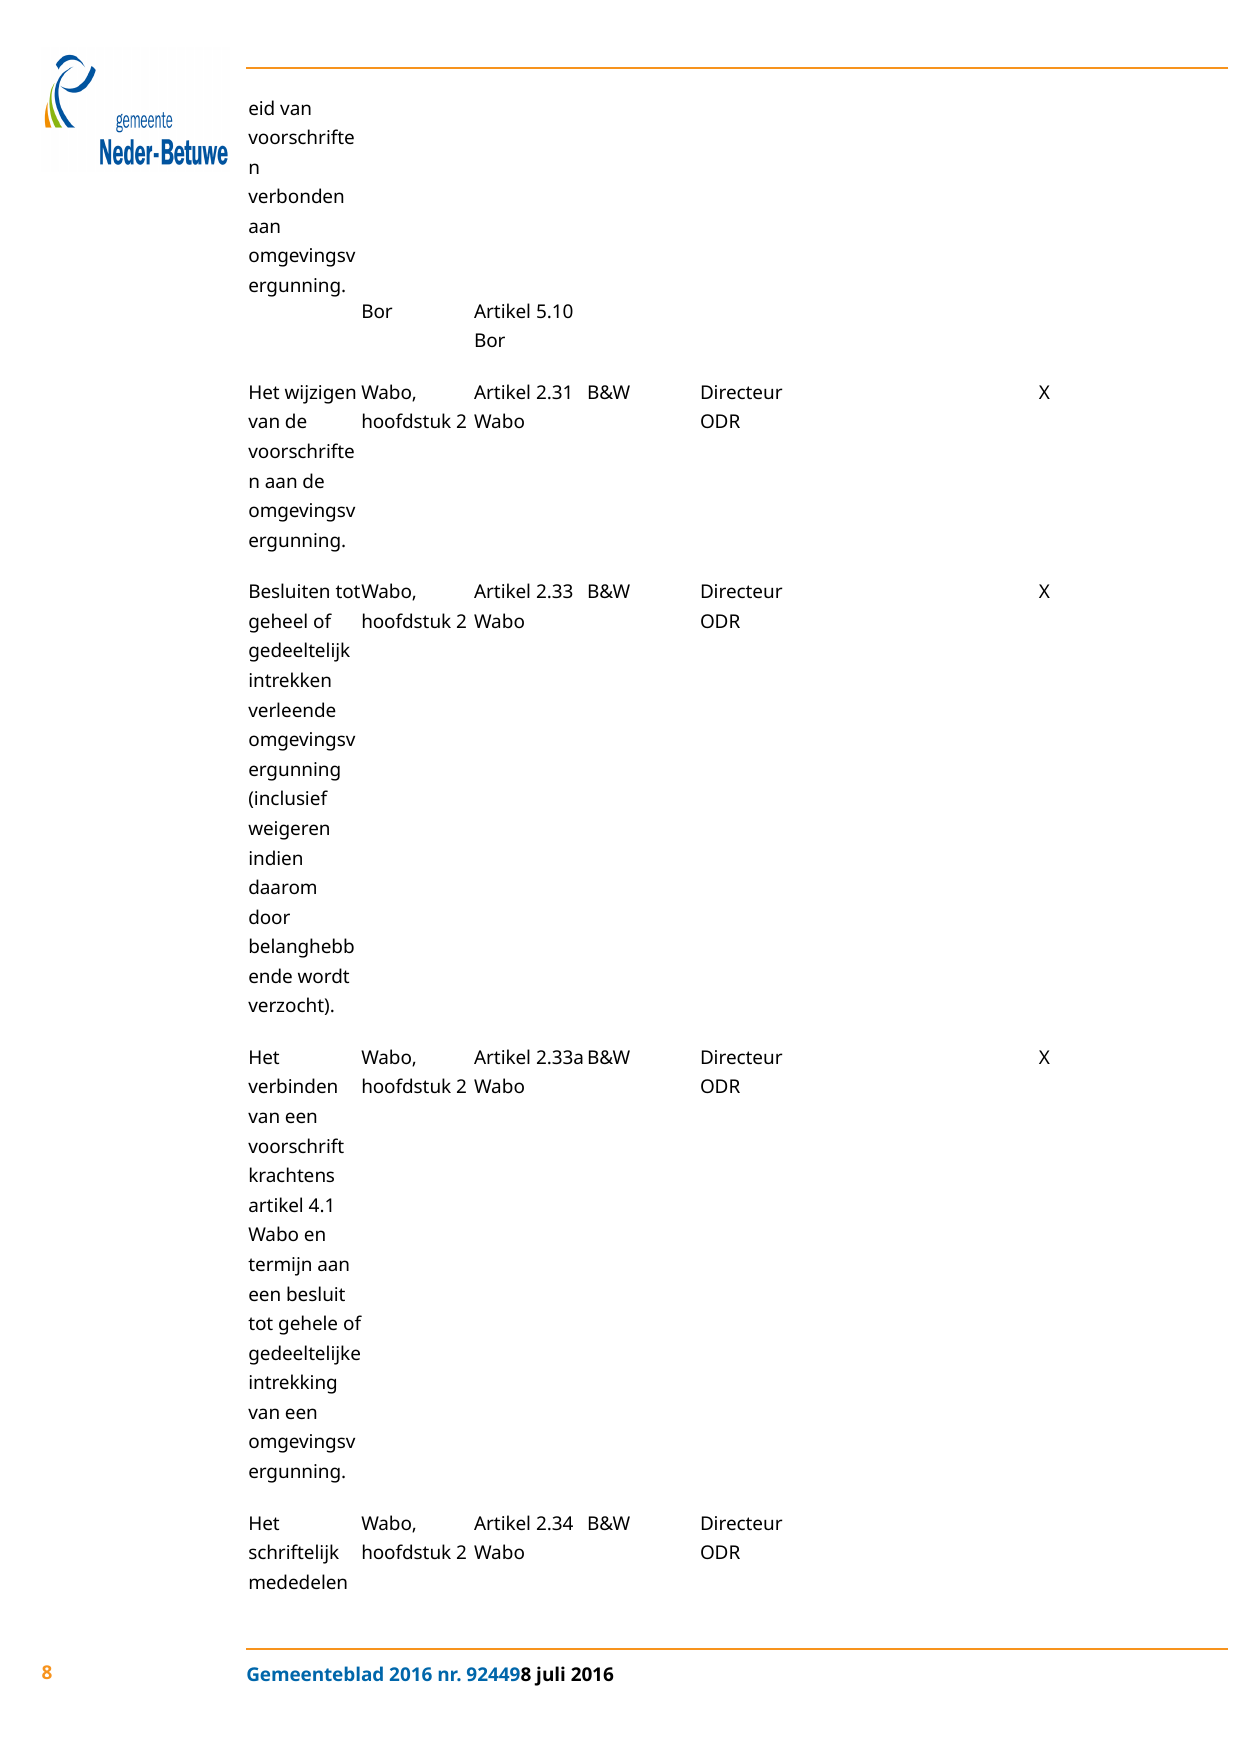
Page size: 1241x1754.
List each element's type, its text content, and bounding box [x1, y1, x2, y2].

table_cell [1039, 1018, 1152, 1044]
table_cell [700, 553, 813, 578]
table_cell [700, 1018, 813, 1044]
table_cell [248, 298, 361, 353]
table_cell [248, 1484, 361, 1510]
table_cell Directeur ODR [700, 379, 813, 553]
table_cell [926, 353, 1038, 379]
table_cell [587, 553, 700, 578]
table_cell Artikel 2.33a Wabo [474, 1044, 587, 1484]
table_cell [474, 95, 587, 298]
table_cell X [1039, 579, 1152, 1018]
table_cell Artikel 2.33 Wabo [474, 579, 587, 1018]
table_cell [587, 1018, 700, 1044]
table_cell [813, 353, 926, 379]
table_cell [813, 579, 926, 1018]
table_cell Artikel 2.34 Wabo [474, 1510, 587, 1594]
table_cell [926, 1484, 1038, 1510]
table_cell [926, 95, 1038, 298]
table_cell [700, 298, 813, 353]
table_cell [813, 1484, 926, 1510]
table_cell [361, 95, 474, 298]
table_cell B&W [587, 1510, 700, 1594]
table_cell [813, 298, 926, 353]
table_cell [926, 1018, 1038, 1044]
table_cell [361, 553, 474, 578]
picture [41, 47, 231, 172]
table_cell [474, 1018, 587, 1044]
table_cell [700, 353, 813, 379]
table_cell [361, 1484, 474, 1510]
table_cell [587, 298, 700, 353]
table_cell Wabo, hoofdstuk 2 [361, 579, 474, 1018]
table_cell Het verbinden van een voorschrift krachtens artikel 4.1 Wabo en termijn aan een besluit tot gehele of gedeeltelijke intrekking van een omgevingsvergunning. [248, 1044, 361, 1484]
table_cell Directeur ODR [700, 1510, 813, 1594]
table_cell B&W [587, 379, 700, 553]
table_cell [1039, 1484, 1152, 1510]
table_cell [587, 353, 700, 379]
table_cell [926, 553, 1038, 578]
table_cell Directeur ODR [700, 1044, 813, 1484]
table_cell [248, 1018, 361, 1044]
table_cell X [1039, 379, 1152, 553]
table_cell B&W [587, 579, 700, 1018]
table_cell [248, 353, 361, 379]
table_cell [926, 579, 1038, 1018]
table_cell [813, 1018, 926, 1044]
table_cell [813, 1510, 926, 1594]
table_cell [361, 353, 474, 379]
table_cell Het wijzigen van de voorschriften aan de omgevingsvergunning. [248, 379, 361, 553]
table_cell [474, 353, 587, 379]
table_cell Wabo, hoofdstuk 2 [361, 1044, 474, 1484]
table_cell [1039, 95, 1152, 298]
table_cell Wabo, hoofdstuk 2 [361, 1510, 474, 1594]
table_cell [248, 553, 361, 578]
table_cell [587, 95, 700, 298]
table_cell [1039, 353, 1152, 379]
table_cell Artikel 5.10 Bor [474, 298, 587, 353]
table_cell Directeur ODR [700, 579, 813, 1018]
table_cell [474, 1484, 587, 1510]
table_cell Artikel 2.31 Wabo [474, 379, 587, 553]
table_cell [926, 1510, 1038, 1594]
table_cell [1039, 553, 1152, 578]
table_cell [926, 298, 1038, 353]
table_cell Besluiten tot geheel of gedeeltelijk intrekken verleende omgevingsvergunning (inclusief weigeren indien daarom door belanghebbende wordt verzocht). [248, 579, 361, 1018]
table_cell Het schriftelijk mededelen [248, 1510, 361, 1594]
table_cell Wabo, hoofdstuk 2 [361, 379, 474, 553]
table_cell eid van voorschriften verbonden aan omgevingsvergunning. [248, 95, 361, 298]
table_cell [813, 553, 926, 578]
table_cell [361, 1018, 474, 1044]
table_cell [587, 1484, 700, 1510]
table_cell [813, 95, 926, 298]
table_cell [700, 1484, 813, 1510]
table_cell [813, 1044, 926, 1484]
table_cell [926, 379, 1038, 553]
table_cell [926, 1044, 1038, 1484]
table_cell X [1039, 1044, 1152, 1484]
table_cell [1039, 298, 1152, 353]
table_cell [1039, 1510, 1152, 1594]
table_cell B&W [587, 1044, 700, 1484]
table_cell [813, 379, 926, 553]
table_cell [700, 95, 813, 298]
table_cell Bor [361, 298, 474, 353]
table_cell [474, 553, 587, 578]
